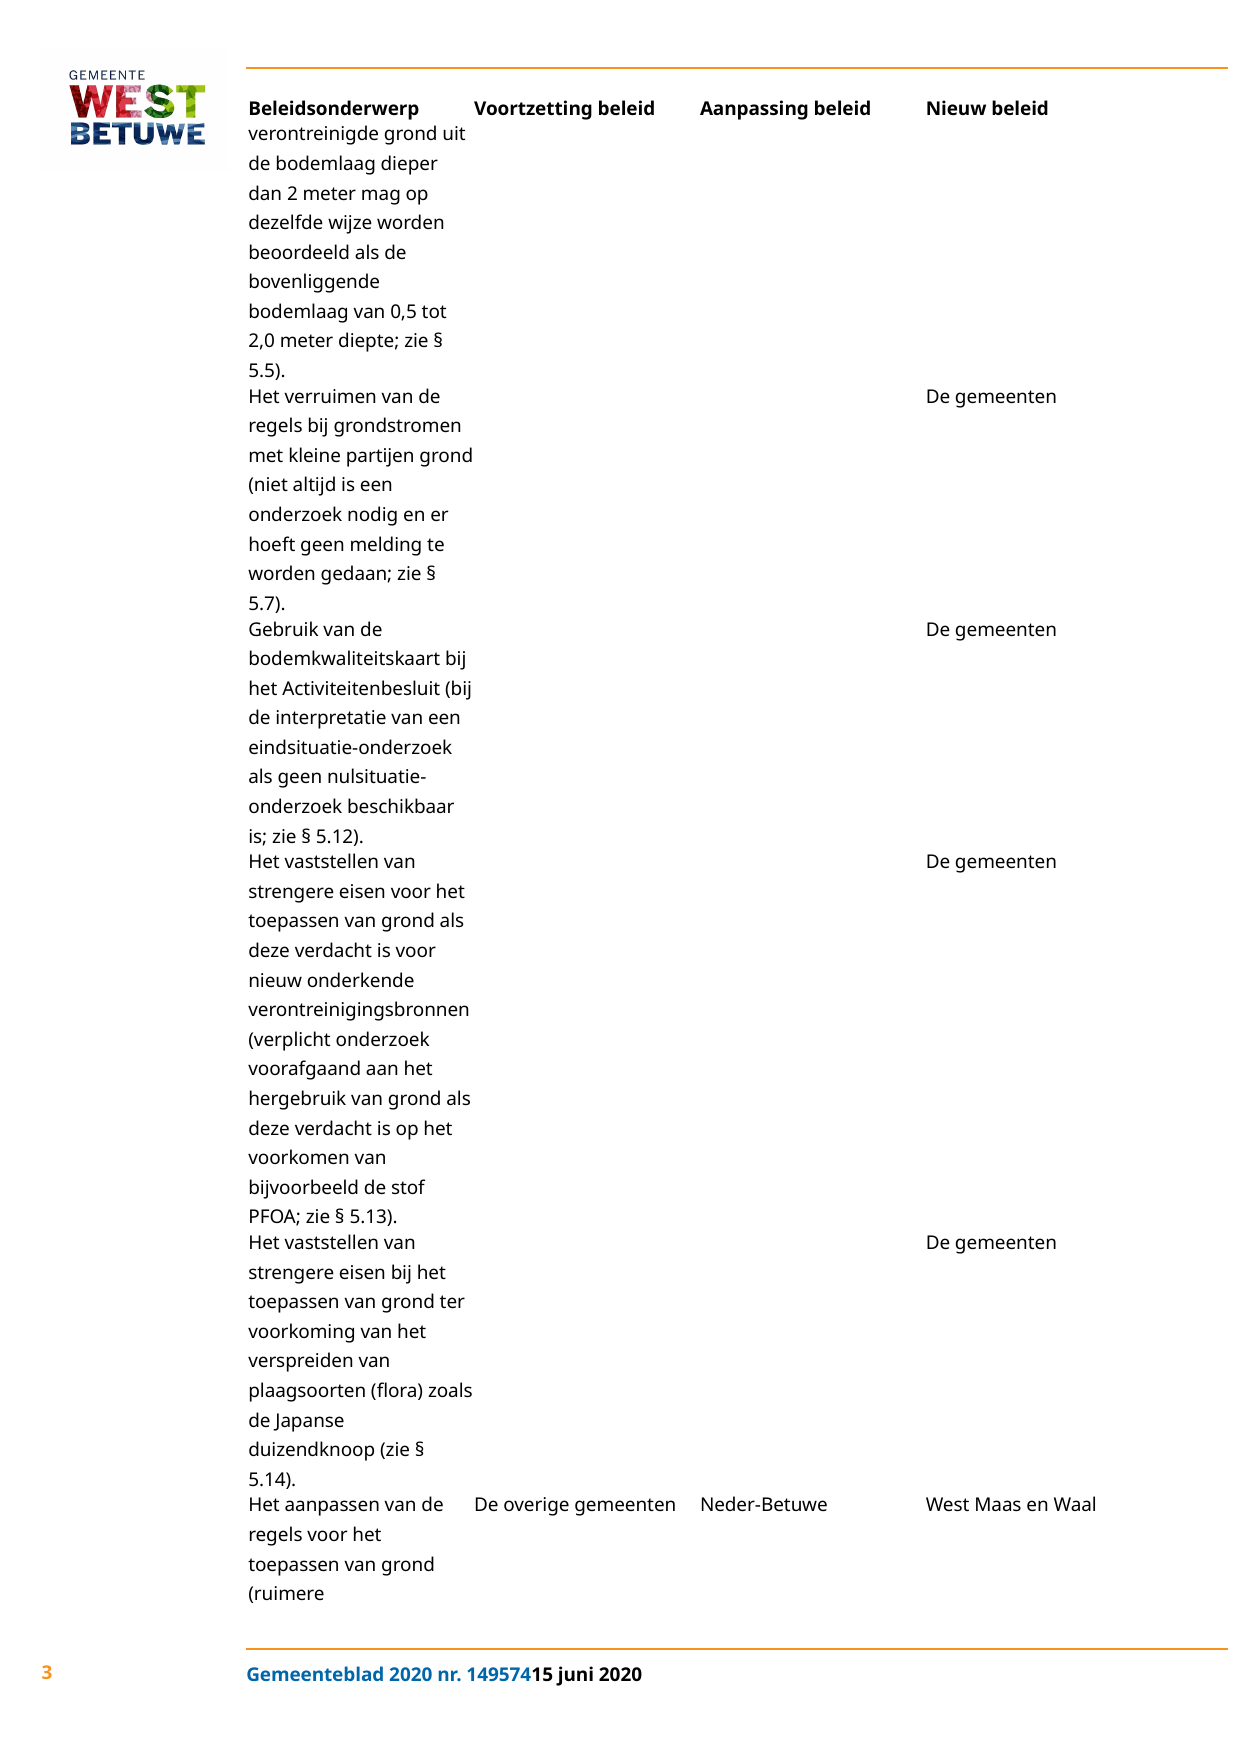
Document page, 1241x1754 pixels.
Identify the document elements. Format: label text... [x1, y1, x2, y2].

table_cell [926, 121, 1152, 383]
table_cell [474, 383, 700, 616]
table_cell [700, 849, 926, 1229]
table_cell [474, 1229, 700, 1492]
table_cell [700, 383, 926, 616]
table_cell [474, 616, 700, 848]
table_cell De gemeenten [926, 849, 1152, 1229]
table_cell De gemeenten [926, 616, 1152, 848]
table_header Aanpassing beleid [700, 95, 926, 121]
picture [41, 47, 231, 172]
table_cell De overige gemeenten [474, 1492, 700, 1606]
table_cell verontreinigde grond uit de bodemlaag dieper dan 2 meter mag op dezelfde wijze worden beoordeeld als de bovenliggende bodemlaag van 0,5 tot 2,0 meter diepte; zie § 5.5). [248, 121, 474, 383]
table_cell De gemeenten [926, 1229, 1152, 1492]
table_cell Het aanpassen van de regels voor het toepassen van grond (ruimere [248, 1492, 474, 1606]
table_cell Het vaststellen van strengere eisen voor het toepassen van grond als deze verdacht is voor nieuw onderkende verontreinigingsbronnen (verplicht onderzoek voorafgaand aan het hergebruik van grond als deze verdacht is op het voorkomen van bijvoorbeeld de stof PFOA; zie § 5.13). [248, 849, 474, 1229]
table_cell Het verruimen van de regels bij grondstromen met kleine partijen grond (niet altijd is een onderzoek nodig en er hoeft geen melding te worden gedaan; zie § 5.7). [248, 383, 474, 616]
table_cell [700, 121, 926, 383]
table_header Voortzetting beleid [474, 95, 700, 121]
table_cell Neder-Betuwe [700, 1492, 926, 1606]
table_cell West Maas en Waal [926, 1492, 1152, 1606]
table_cell [474, 121, 700, 383]
table_cell [700, 616, 926, 848]
table_cell [474, 849, 700, 1229]
table_header Nieuw beleid [926, 95, 1152, 121]
table_cell De gemeenten [926, 383, 1152, 616]
table_cell Het vaststellen van strengere eisen bij het toepassen van grond ter voorkoming van het verspreiden van plaagsoorten (flora) zoals de Japanse duizendknoop (zie § 5.14). [248, 1229, 474, 1492]
table_header Beleidsonderwerp [248, 95, 474, 121]
table_cell Gebruik van de bodemkwaliteitskaart bij het Activiteitenbesluit (bij de interpretatie van een eindsituatie-onderzoek als geen nulsituatie-onderzoek beschikbaar is; zie § 5.12). [248, 616, 474, 848]
table_cell [700, 1229, 926, 1492]
